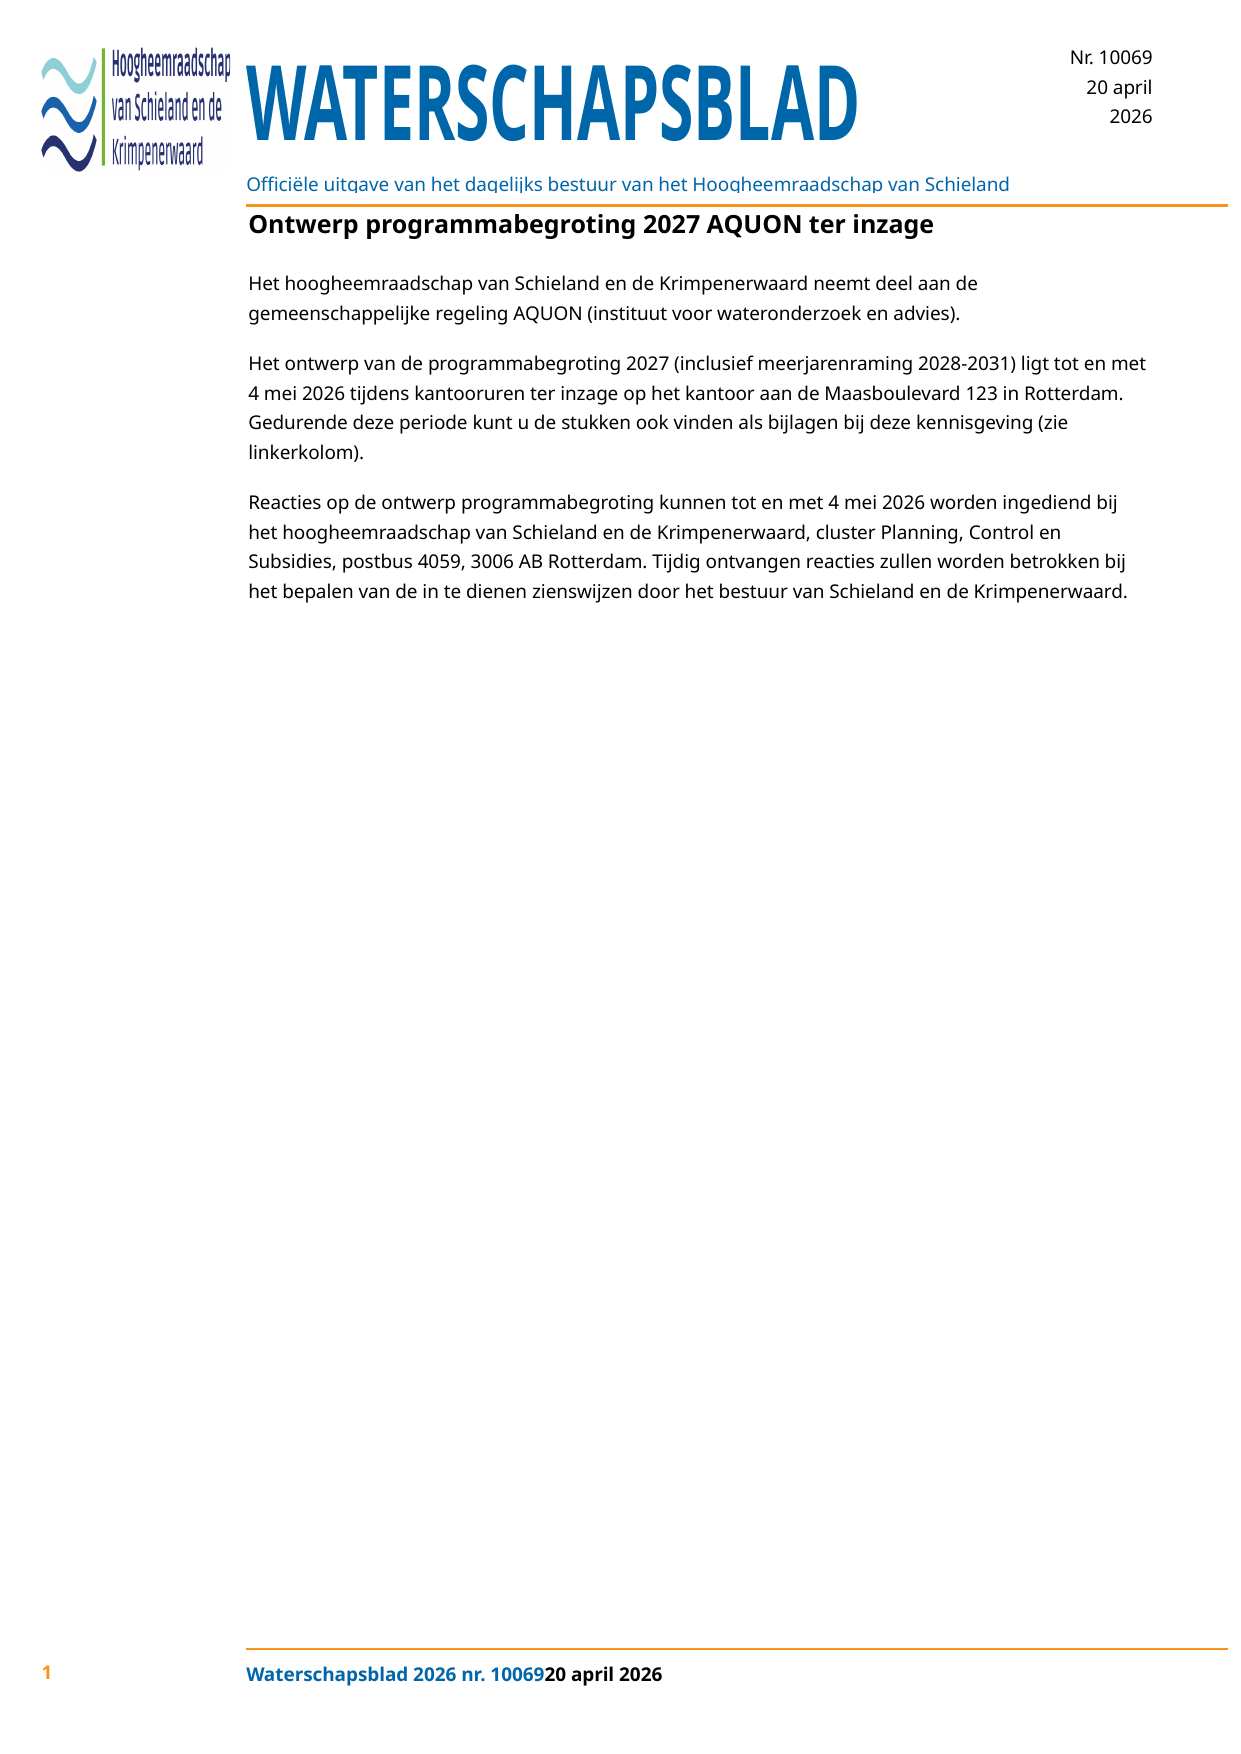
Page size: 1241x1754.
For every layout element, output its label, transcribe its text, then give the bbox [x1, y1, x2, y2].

text Het hoogheemraadschap van Schieland en de Krimpenerwaard neemt deel aan de gemeenschappelijke regeling AQUON (instituut voor wateronderzoek en advies). [248, 270, 1152, 326]
text Ontwerp programmabegroting 2027 AQUON ter inzage [248, 207, 1152, 241]
text Reacties op de ontwerp programmabegroting kunnen tot en met 4 mei 2026 worden ingediend bij het hoogheemraadschap van Schieland en de Krimpenerwaard, cluster Planning, Control en Subsidies, postbus 4059, 3006 AB Rotterdam. Tijdig ontvangen reacties zullen worden betrokken bij het bepalen van de in te dienen zienswijzen door het bestuur van Schieland en de Krimpenerwaard. [248, 489, 1152, 604]
text Het ontwerp van de programmabegroting 2027 (inclusief meerjarenraming 2028-2031) ligt tot en met 4 mei 2026 tijdens kantooruren ter inzage op het kantoor aan de Maasboulevard 123 in Rotterdam. Gedurende deze periode kunt u de stukken ook vinden als bijlagen bij deze kennisgeving (zie linkerkolom). [248, 350, 1152, 465]
picture [41, 47, 231, 172]
